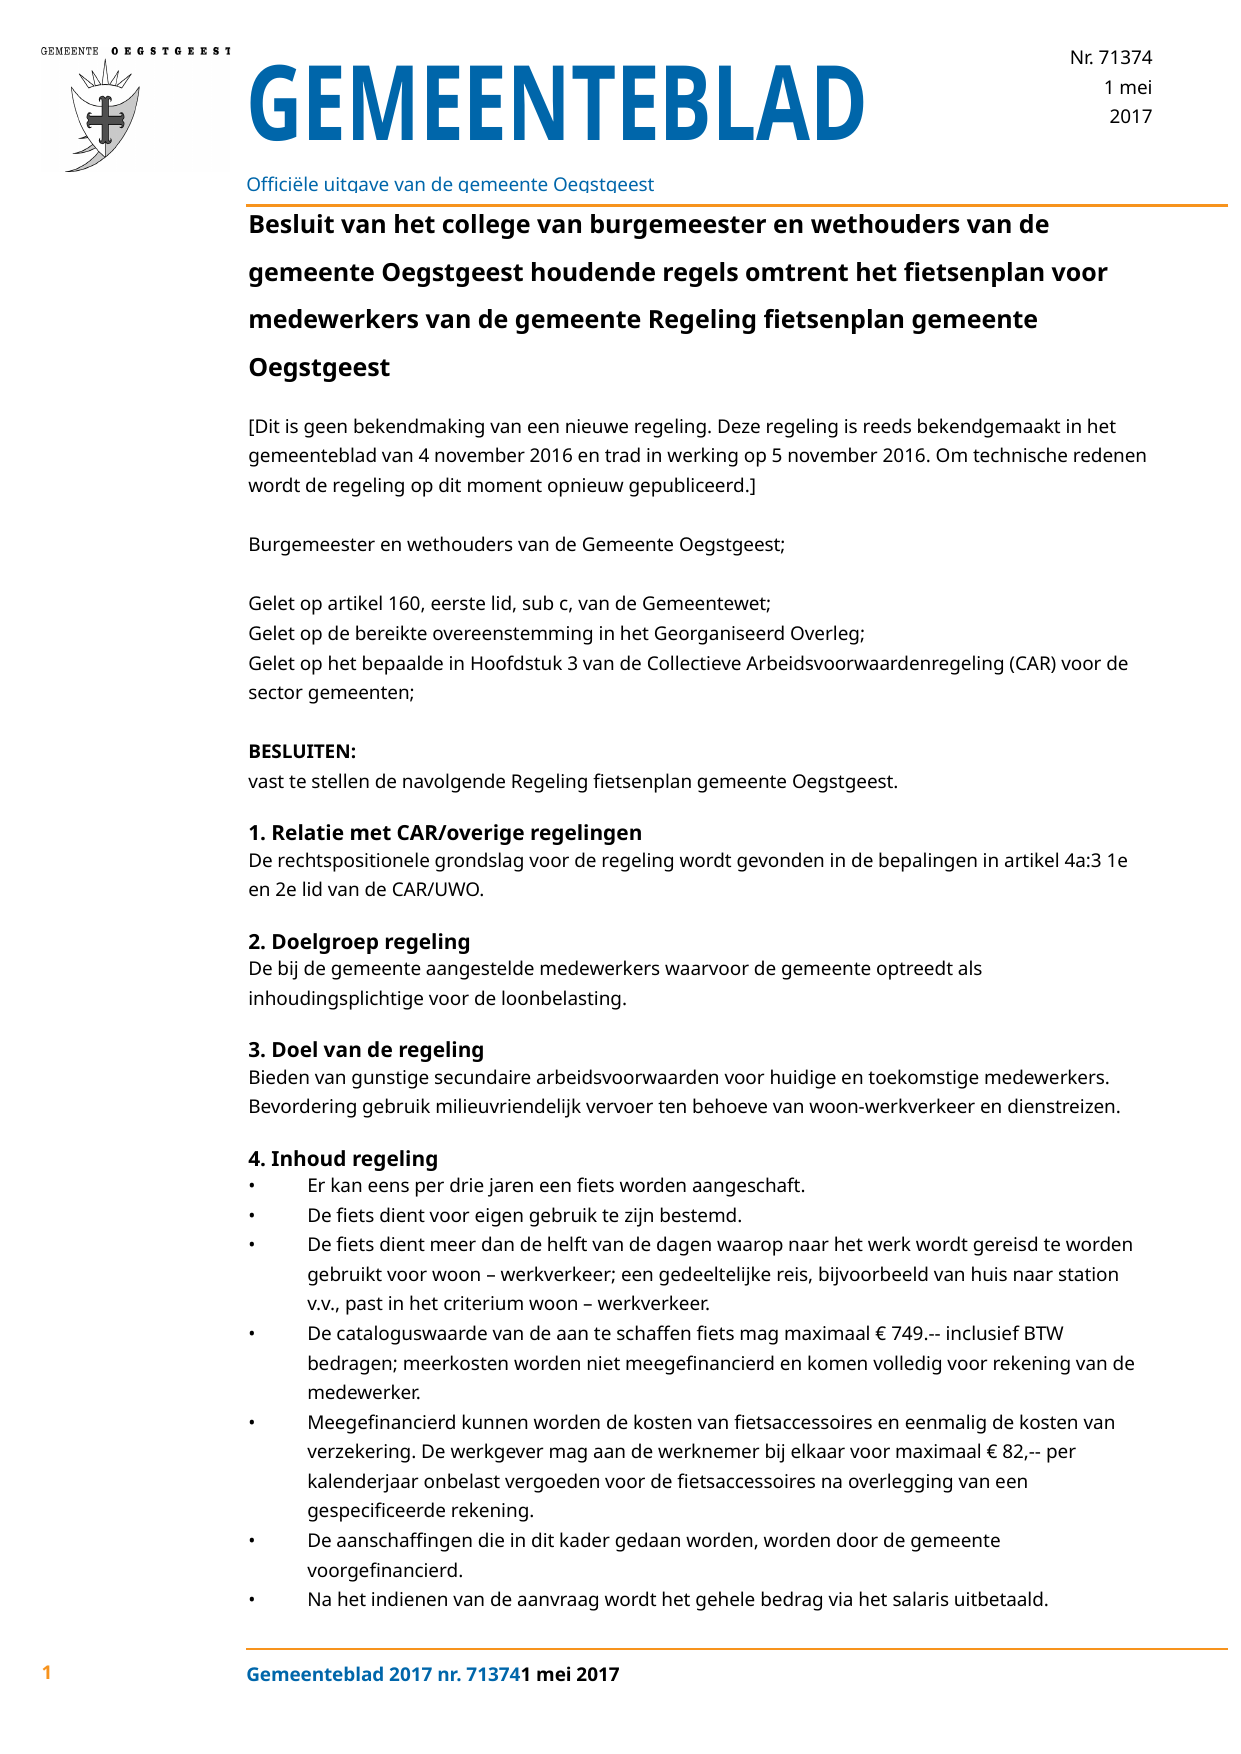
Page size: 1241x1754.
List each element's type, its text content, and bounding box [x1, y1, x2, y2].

list Na het indienen van de aanvraag wordt het gehele bedrag via het salaris uitbetaald. [248, 1586, 1152, 1612]
list De fiets dient voor eigen gebruik te zijn bestemd. [248, 1202, 1152, 1228]
text 2. Doelgroep regeling [248, 927, 1152, 955]
list Meegefinancierd kunnen worden de kosten van fietsaccessoires en eenmalig de kosten van verzekering. De werkgever mag aan de werknemer bij elkaar voor maximaal € 82,-- per kalenderjaar onbelast vergoeden voor de fietsaccessoires na overlegging van een gespecificeerde rekening. [248, 1409, 1152, 1523]
text De rechtspositionele grondslag voor de regeling wordt gevonden in de bepalingen in artikel 4a:3 1e en 2e lid van de CAR/UWO. [248, 847, 1152, 902]
list De cataloguswaarde van de aan te schaffen fiets mag maximaal € 749.-- inclusief BTW bedragen; meerkosten worden niet meegefinancierd en komen volledig voor rekening van de medewerker. [248, 1320, 1152, 1405]
text De bij de gemeente aangestelde medewerkers waarvoor de gemeente optreedt als inhoudingsplichtige voor de loonbelasting. [248, 955, 1152, 1011]
picture [41, 47, 231, 172]
text vast te stellen de navolgende Regeling fietsenplan gemeente Oegstgeest. [248, 768, 1152, 794]
text Gelet op het bepaalde in Hoofdstuk 3 van de Collectieve Arbeidsvoorwaardenregeling (CAR) voor de sector gemeenten; [248, 650, 1152, 705]
text [Dit is geen bekendmaking van een nieuwe regeling. Deze regeling is reeds bekendgemaakt in het gemeenteblad van 4 november 2016 en trad in werking op 5 november 2016. Om technische redenen wordt de regeling op dit moment opnieuw gepubliceerd.] [248, 413, 1152, 498]
text Bieden van gunstige secundaire arbeidsvoorwaarden voor huidige en toekomstige medewerkers. [248, 1064, 1152, 1089]
text Burgemeester en wethouders van de Gemeente Oegstgeest; [248, 531, 1152, 557]
text 1. Relatie met CAR/overige regelingen [248, 818, 1152, 847]
list Er kan eens per drie jaren een fiets worden aangeschaft. [248, 1172, 1152, 1198]
text Bevordering gebruik milieuvriendelijk vervoer ten behoeve van woon-werkverkeer en dienstreizen. [248, 1093, 1152, 1119]
text 4. Inhoud regeling [248, 1144, 1152, 1172]
text Besluit van het college van burgemeester en wethouders van de gemeente Oegstgeest houdende regels omtrent het fietsenplan voor medewerkers van de gemeente Regeling fietsenplan gemeente Oegstgeest [248, 207, 1152, 384]
text Gelet op de bereikte overeenstemming in het Georganiseerd Overleg; [248, 620, 1152, 646]
text 3. Doel van de regeling [248, 1035, 1152, 1064]
list De fiets dient meer dan de helft van de dagen waarop naar het werk wordt gereisd te worden gebruikt voor woon – werkverkeer; een gedeeltelijke reis, bijvoorbeeld van huis naar station v.v., past in het criterium woon – werkverkeer. [248, 1231, 1152, 1316]
list De aanschaffingen die in dit kader gedaan worden, worden door de gemeente voorgefinancierd. [248, 1527, 1152, 1583]
text Gelet op artikel 160, eerste lid, sub c, van de Gemeentewet; [248, 591, 1152, 616]
text BESLUITEN: [248, 738, 1152, 764]
